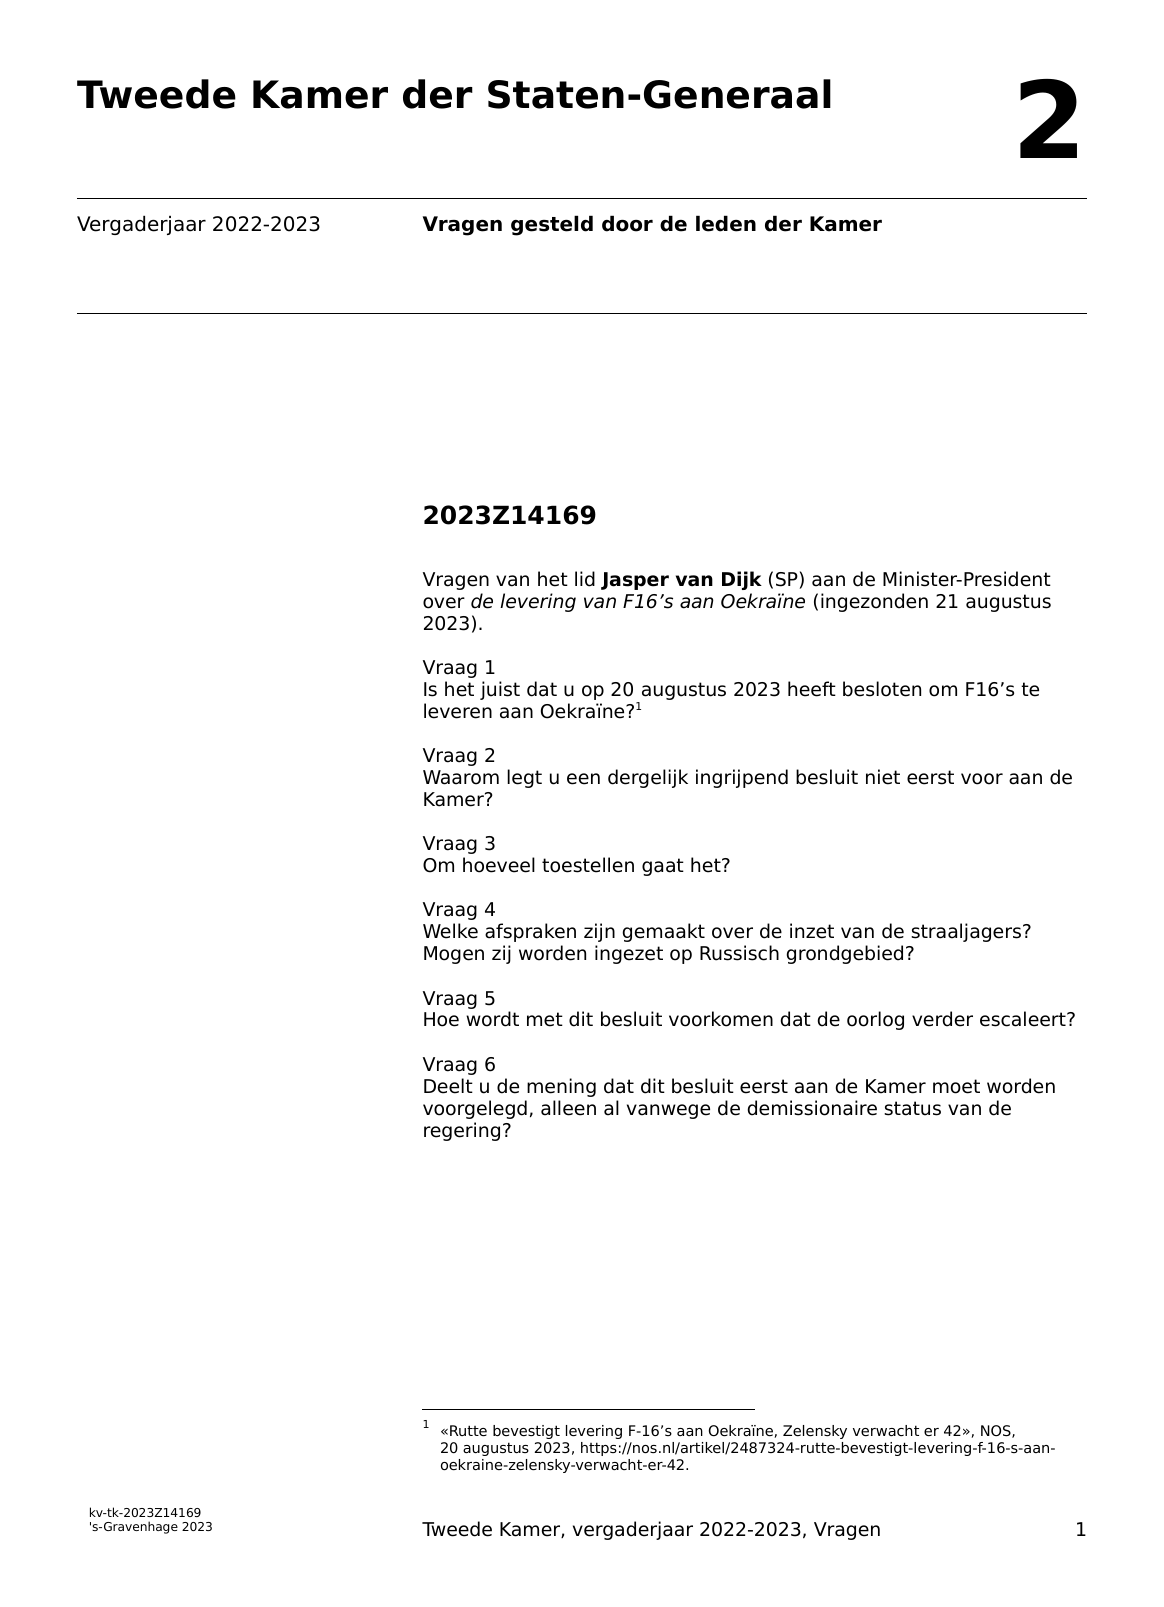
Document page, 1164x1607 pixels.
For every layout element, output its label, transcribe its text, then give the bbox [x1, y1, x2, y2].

text 2023Z14169 [422, 501, 1087, 531]
text 's-Gravenhage 2023 [88, 1520, 323, 1534]
text Deelt u de mening dat dit besluit eerst aan de Kamer moet worden voorgelegd, alleen al vanwege de demissionaire status van de regering? [422, 1076, 1087, 1141]
text «Rutte bevestigt levering F-16’s aan Oekraïne, Zelensky verwacht er 42», NOS, 20 augustus 2023, https://nos.nl/artikel/2487324-rutte-bevestigt-levering-f-16-s-aan-oekraine-zelensky-verwacht-er-42. [422, 1418, 1087, 1474]
text Vraag 4 [422, 899, 1087, 921]
table_cell Vergaderjaar 2022-2023 [77, 199, 422, 313]
text Vragen van het lid Jasper van Dijk (SP) aan de Minister-President over de levering van F16’s aan Oekraïne (ingezonden 21 augustus 2023). [422, 569, 1087, 635]
text Is het juist dat u op 20 augustus 2023 heeft besloten om F16’s te leveren aan Oekraïne? [422, 679, 1087, 723]
table_header 2 [886, 59, 1087, 198]
text Vraag 5 [422, 987, 1087, 1009]
text Waarom legt u een dergelijk ingrijpend besluit niet eerst voor aan de Kamer? [422, 767, 1087, 811]
text Vraag 2 [422, 745, 1087, 767]
text Vraag 3 [422, 833, 1087, 855]
text kv-tk-2023Z14169 [88, 1506, 323, 1520]
table_header Tweede Kamer der Staten-Generaal [77, 59, 886, 198]
text Vraag 1 [422, 657, 1087, 679]
text Om hoeveel toestellen gaat het? [422, 855, 1087, 877]
text Vraag 6 [422, 1053, 1087, 1076]
text Welke afspraken zijn gemaakt over de inzet van de straaljagers? Mogen zij worden ingezet op Russisch grondgebied? [422, 921, 1087, 965]
table_cell Vragen gesteld door de leden der Kamer [422, 199, 1087, 313]
text Hoe wordt met dit besluit voorkomen dat de oorlog verder escaleert? [422, 1009, 1087, 1031]
